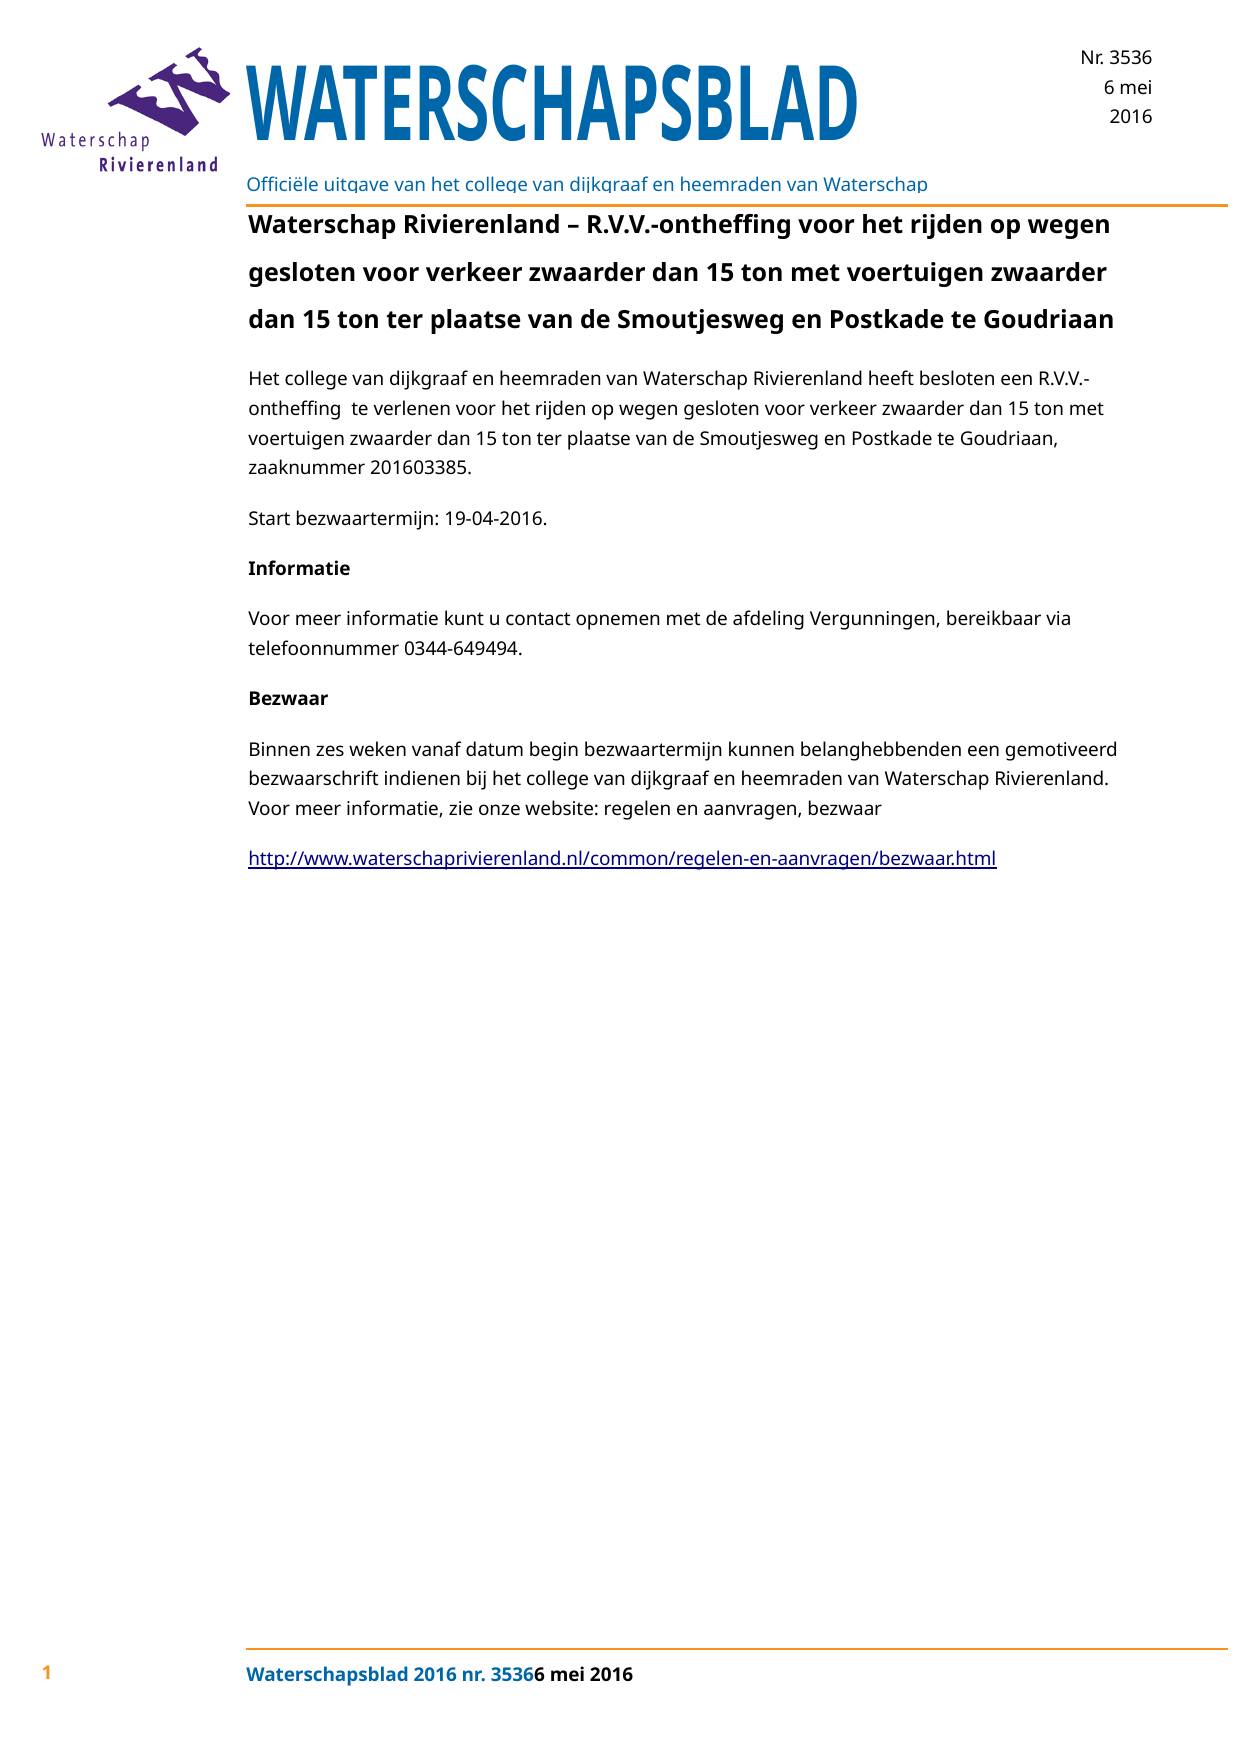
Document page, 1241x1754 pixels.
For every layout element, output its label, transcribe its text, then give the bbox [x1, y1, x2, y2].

text Het college van dijkgraaf en heemraden van Waterschap Rivierenland heeft besloten een R.V.V.-ontheffing te verlenen voor het rijden op wegen gesloten voor verkeer zwaarder dan 15 ton met voertuigen zwaarder dan 15 ton ter plaatse van de Smoutjesweg en Postkade te Goudriaan, zaaknummer 201603385. [248, 366, 1152, 480]
text Voor meer informatie kunt u contact opnemen met de afdeling Vergunningen, bereikbaar via telefoonnummer 0344-649494. [248, 606, 1152, 661]
text Informatie [248, 555, 1152, 581]
picture [41, 47, 231, 172]
text Bezwaar [248, 686, 1152, 711]
text Waterschap Rivierenland – R.V.V.-ontheffing voor het rijden op wegen gesloten voor verkeer zwaarder dan 15 ton met voertuigen zwaarder dan 15 ton ter plaatse van de Smoutjesweg en Postkade te Goudriaan [248, 207, 1152, 336]
text Start bezwaartermijn: 19-04-2016. [248, 505, 1152, 530]
text http://www.waterschaprivierenland.nl/common/regelen-en-aanvragen/bezwaar.html [248, 846, 1152, 871]
text Binnen zes weken vanaf datum begin bezwaartermijn kunnen belanghebbenden een gemotiveerd bezwaarschrift indienen bij het college van dijkgraaf en heemraden van Waterschap Rivierenland. Voor meer informatie, zie onze website: regelen en aanvragen, bezwaar [248, 736, 1152, 821]
